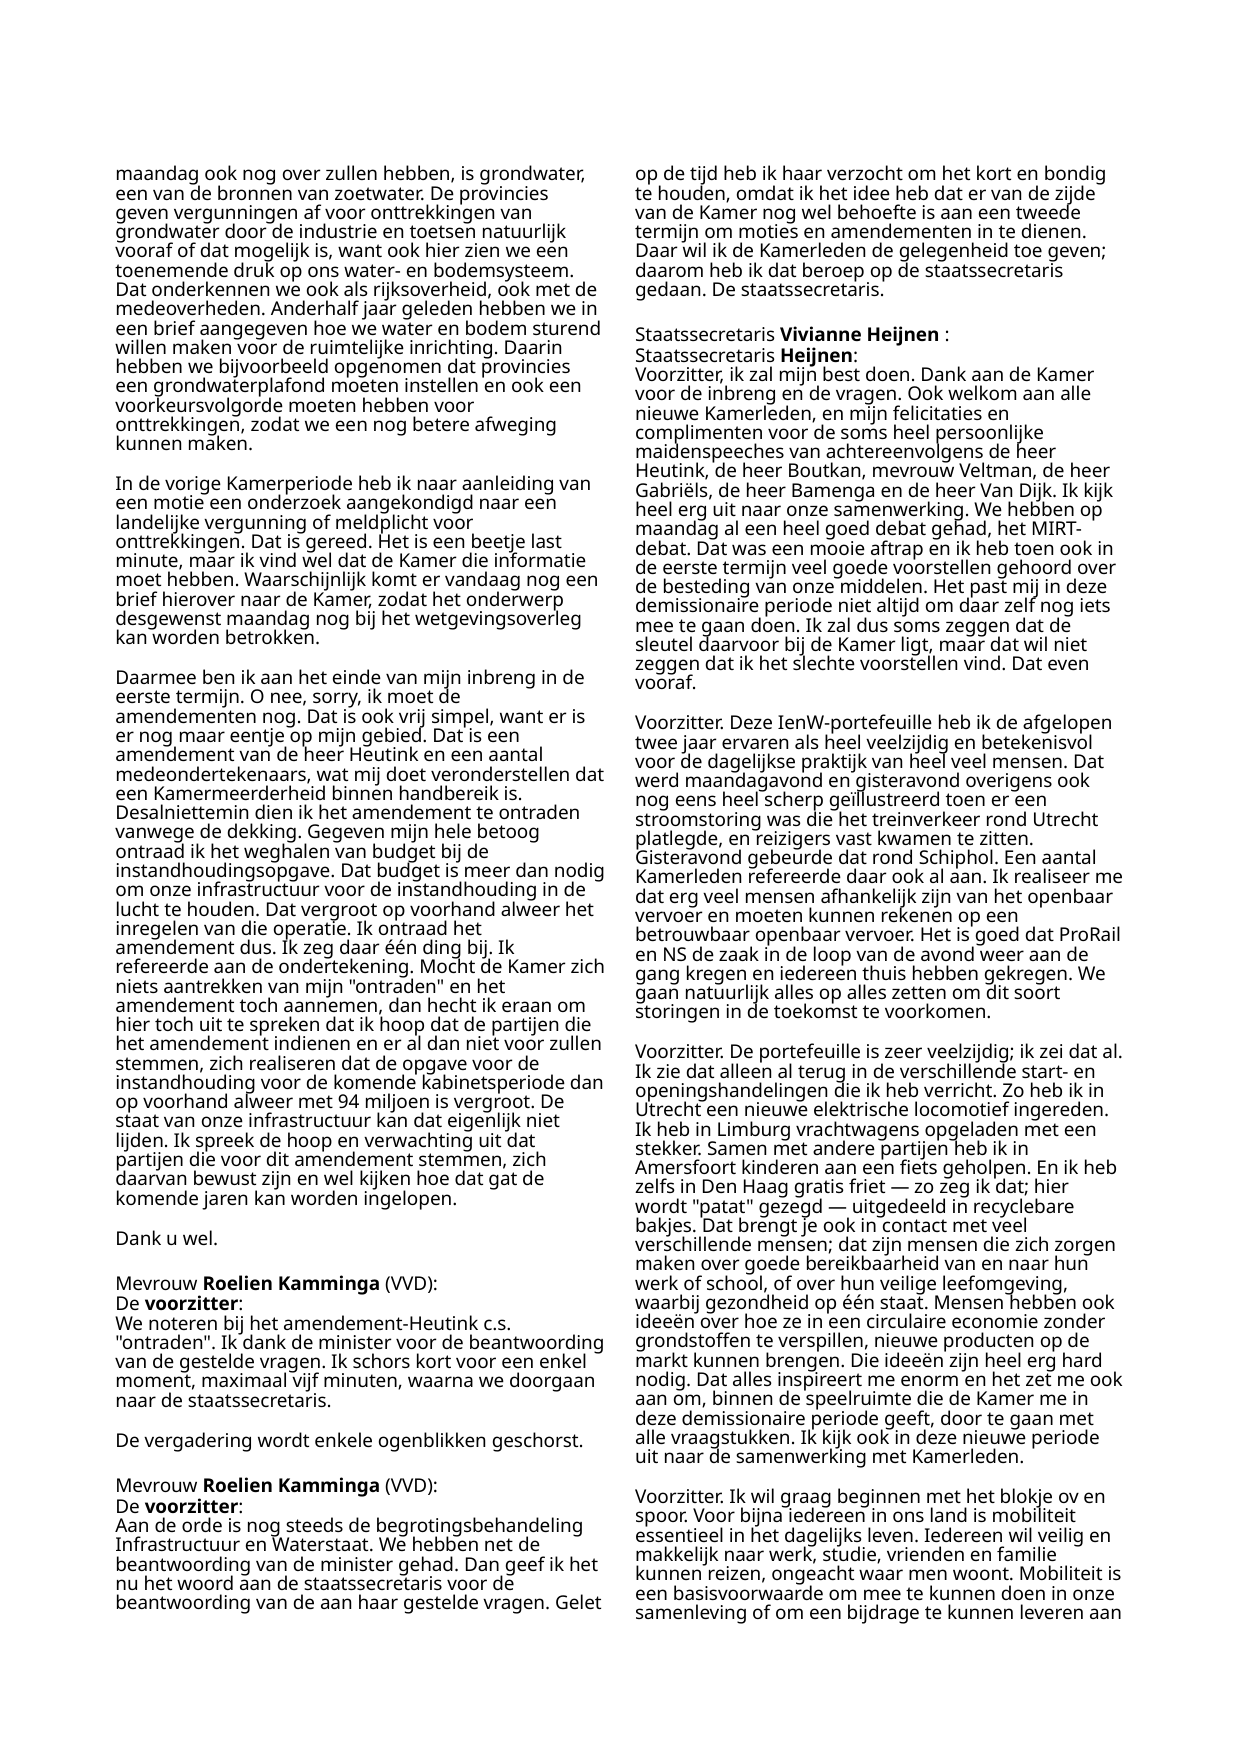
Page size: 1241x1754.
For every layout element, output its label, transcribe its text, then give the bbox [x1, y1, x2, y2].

text Mevrouw Roelien Kamminga (VVD): [115, 1472, 605, 1498]
text Dank u wel. [115, 1229, 605, 1249]
text Staatssecretaris Heijnen: [635, 347, 1125, 366]
text Daarmee ben ik aan het einde van mijn inbreng in de eerste termijn. O nee, sorry, ik moet de amendementen nog. Dat is ook vrij simpel, want er is er nog maar eentje op mijn gebied. Dat is een amendement van de heer Heutink en een aantal medeondertekenaars, wat mij doet veronderstellen dat een Kamermeerderheid binnen handbereik is. Desalniettemin dien ik het amendement te ontraden vanwege de dekking. Gegeven mijn hele betoog ontraad ik het weghalen van budget bij de instandhoudingsopgave. Dat budget is meer dan nodig om onze infrastructuur voor de instandhouding in de lucht te houden. Dat vergroot op voorhand alweer het inregelen van die operatie. Ik ontraad het amendement dus. Ik zeg daar één ding bij. Ik refereerde aan de ondertekening. Mocht de Kamer zich niets aantrekken van mijn "ontraden" en het amendement toch aannemen, dan hecht ik eraan om hier toch uit te spreken dat ik hoop dat de partijen die het amendement indienen en er al dan niet voor zullen stemmen, zich realiseren dat de opgave voor de instandhouding voor de komende kabinetsperiode dan op voorhand alweer met 94 miljoen is vergroot. De staat van onze infrastructuur kan dat eigenlijk niet lijden. Ik spreek de hoop en verwachting uit dat partijen die voor dit amendement stemmen, zich daarvan bewust zijn en wel kijken hoe dat gat de komende jaren kan worden ingelopen. [115, 669, 605, 1209]
text Mevrouw Roelien Kamminga (VVD): [115, 1270, 605, 1295]
text Voorzitter. Ik wil graag beginnen met het blokje ov en spoor. Voor bijna iedereen in ons land is mobiliteit essentieel in het dagelijks leven. Iedereen wil veilig en makkelijk naar werk, studie, vrienden en familie kunnen reizen, ongeacht waar men woont. Mobiliteit is een basisvoorwaarde om mee te kunnen doen in onze samenleving of om een bijdrage te kunnen leveren aan [635, 1488, 1125, 1623]
text De vergadering wordt enkele ogenblikken geschorst. [115, 1432, 605, 1451]
text De voorzitter: [115, 1295, 605, 1315]
text Voorzitter. De portefeuille is zeer veelzijdig; ik zei dat al. Ik zie dat alleen al terug in de verschillende start- en openingshandelingen die ik heb verricht. Zo heb ik in Utrecht een nieuwe elektrische locomotief ingereden. Ik heb in Limburg vrachtwagens opgeladen met een stekker. Samen met andere partijen heb ik in Amersfoort kinderen aan een fiets geholpen. En ik heb zelfs in Den Haag gratis friet — zo zeg ik dat; hier wordt "patat" gezegd — uitgedeeld in recyclebare bakjes. Dat brengt je ook in contact met veel verschillende mensen; dat zijn mensen die zich zorgen maken over goede bereikbaarheid van en naar hun werk of school, of over hun veilige leefomgeving, waarbij gezondheid op één staat. Mensen hebben ook ideeën over hoe ze in een circulaire economie zonder grondstoffen te verspillen, nieuwe producten op de markt kunnen brengen. Die ideeën zijn heel erg hard nodig. Dat alles inspireert me enorm en het zet me ook aan om, binnen de speelruimte die de Kamer me in deze demissionaire periode geeft, door te gaan met alle vraagstukken. Ik kijk ook in deze nieuwe periode uit naar de samenwerking met Kamerleden. [635, 1043, 1125, 1467]
text Voorzitter, ik zal mijn best doen. Dank aan de Kamer voor de inbreng en de vragen. Ook welkom aan alle nieuwe Kamerleden, en mijn felicitaties en complimenten voor de soms heel persoonlijke maidenspeeches van achtereenvolgens de heer Heutink, de heer Boutkan, mevrouw Veltman, de heer Gabriëls, de heer Bamenga en de heer Van Dijk. Ik kijk heel erg uit naar onze samenwerking. We hebben op maandag al een heel goed debat gehad, het MIRT-debat. Dat was een mooie aftrap en ik heb toen ook in de eerste termijn veel goede voorstellen gehoord over de besteding van onze middelen. Het past mij in deze demissionaire periode niet altijd om daar zelf nog iets mee te gaan doen. Ik zal dus soms zeggen dat de sleutel daarvoor bij de Kamer ligt, maar dat wil niet zeggen dat ik het slechte voorstellen vind. Dat even vooraf. [635, 366, 1125, 694]
text We noteren bij het amendement-Heutink c.s. "ontraden". Ik dank de minister voor de beantwoording van de gestelde vragen. Ik schors kort voor een enkel moment, maximaal vijf minuten, waarna we doorgaan naar de staatssecretaris. [115, 1315, 605, 1411]
text In de vorige Kamerperiode heb ik naar aanleiding van een motie een onderzoek aangekondigd naar een landelijke vergunning of meldplicht voor onttrekkingen. Dat is gereed. Het is een beetje last minute, maar ik vind wel dat de Kamer die informatie moet hebben. Waarschijnlijk komt er vandaag nog een brief hierover naar de Kamer, zodat het onderwerp desgewenst maandag nog bij het wetgevingsoverleg kan worden betrokken. [115, 475, 605, 648]
text Voorzitter. Deze IenW-portefeuille heb ik de afgelopen twee jaar ervaren als heel veelzijdig en betekenisvol voor de dagelijkse praktijk van heel veel mensen. Dat werd maandagavond en gisteravond overigens ook nog eens heel scherp geïllustreerd toen er een stroomstoring was die het treinverkeer rond Utrecht platlegde, en reizigers vast kwamen te zitten. Gisteravond gebeurde dat rond Schiphol. Een aantal Kamerleden refereerde daar ook al aan. Ik realiseer me dat erg veel mensen afhankelijk zijn van het openbaar vervoer en moeten kunnen rekenen op een betrouwbaar openbaar vervoer. Het is goed dat ProRail en NS de zaak in de loop van de avond weer aan de gang kregen en iedereen thuis hebben gekregen. We gaan natuurlijk alles op alles zetten om dit soort storingen in de toekomst te voorkomen. [635, 714, 1125, 1023]
text op de tijd heb ik haar verzocht om het kort en bondig te houden, omdat ik het idee heb dat er van de zijde van de Kamer nog wel behoefte is aan een tweede termijn om moties en amendementen in te dienen. Daar wil ik de Kamerleden de gelegenheid toe geven; daarom heb ik dat beroep op de staatssecretaris gedaan. De staatssecretaris. [635, 165, 1125, 300]
text Aan de orde is nog steeds de begrotingsbehandeling Infrastructuur en Waterstaat. We hebben net de beantwoording van de minister gehad. Dan geef ik het nu het woord aan de staatssecretaris voor de beantwoording van de aan haar gestelde vragen. Gelet [115, 1517, 605, 1613]
text De voorzitter: [115, 1498, 605, 1517]
text maandag ook nog over zullen hebben, is grondwater, een van de bronnen van zoetwater. De provincies geven vergunningen af voor onttrekkingen van grondwater door de industrie en toetsen natuurlijk vooraf of dat mogelijk is, want ook hier zien we een toenemende druk op ons water- en bodemsysteem. Dat onderkennen we ook als rijksoverheid, ook met de medeoverheden. Anderhalf jaar geleden hebben we in een brief aangegeven hoe we water en bodem sturend willen maken voor de ruimtelijke inrichting. Daarin hebben we bijvoorbeeld opgenomen dat provincies een grondwaterplafond moeten instellen en ook een voorkeursvolgorde moeten hebben voor onttrekkingen, zodat we een nog betere afweging kunnen maken. [115, 165, 605, 454]
text Staatssecretaris Vivianne Heijnen : [635, 321, 1125, 347]
